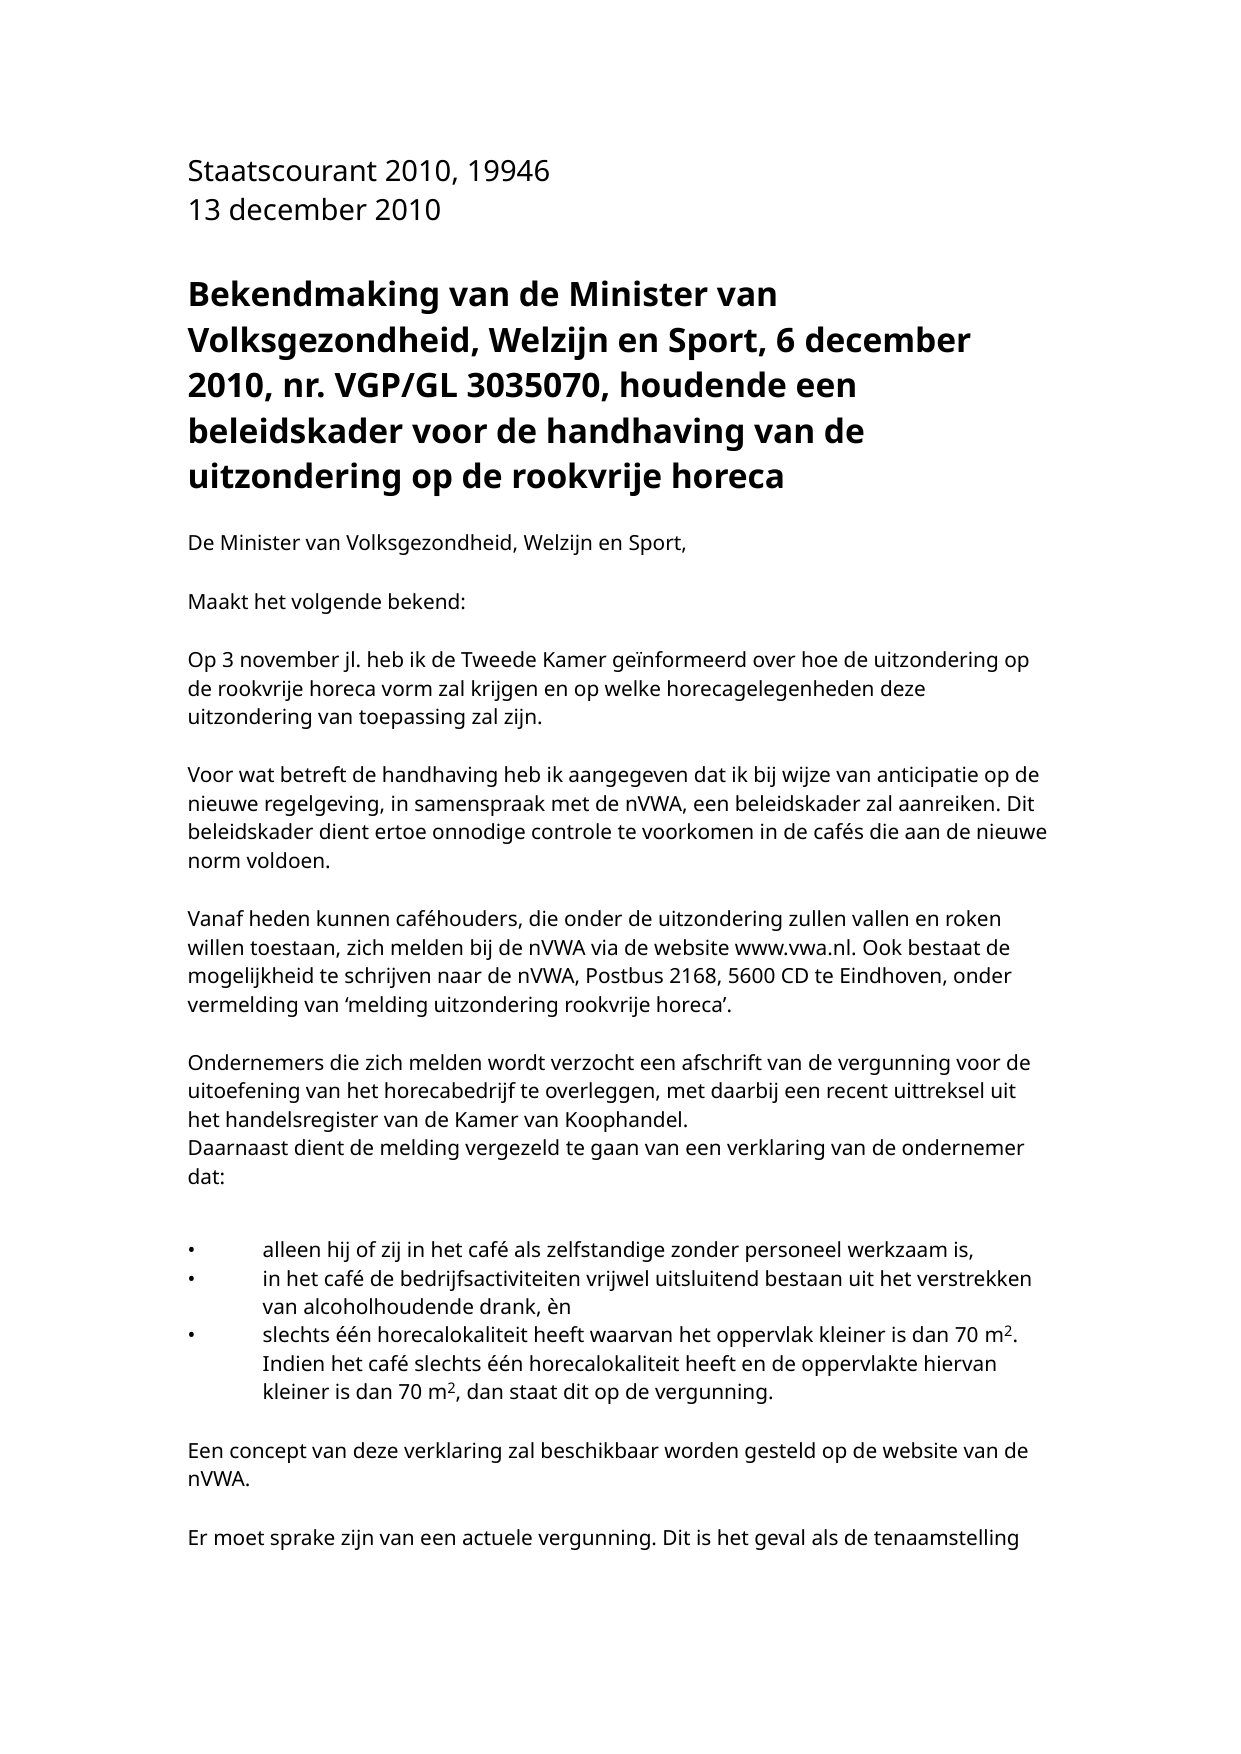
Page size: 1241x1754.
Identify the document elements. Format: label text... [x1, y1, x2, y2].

text Staatscourant 2010, 19946 [187, 150, 1053, 190]
text Ondernemers die zich melden wordt verzocht een afschrift van de vergunning voor de uitoefening van het horecabedrijf te overleggen, met daarbij een recent uittreksel uit het handelsregister van de Kamer van Koophandel. [187, 1048, 1053, 1133]
text Maakt het volgende bekend: [187, 587, 1053, 615]
list alleen hij of zij in het café als zelfstandige zonder personeel werkzaam is, [187, 1235, 1053, 1264]
text 13 december 2010 [187, 190, 1053, 229]
list slechts één horecalokaliteit heeft waarvan het oppervlak kleiner is dan 70 m2. Indien het café slechts één horecalokaliteit heeft en de oppervlakte hiervan kleiner is dan 70 m2, dan staat dit op de vergunning. [187, 1321, 1053, 1406]
text Er moet sprake zijn van een actuele vergunning. Dit is het geval als de tenaamstelling [187, 1523, 1053, 1551]
text Daarnaast dient de melding vergezeld te gaan van een verklaring van de ondernemer dat: [187, 1133, 1053, 1190]
text Vanaf heden kunnen caféhouders, die onder de uitzondering zullen vallen en roken willen toestaan, zich melden bij de nVWA via de website www.vwa.nl. Ook bestaat de mogelijkheid te schrijven naar de nVWA, Postbus 2168, 5600 CD te Eindhoven, onder vermelding van ‘melding uitzondering rookvrije horeca’. [187, 904, 1053, 1018]
text Op 3 november jl. heb ik de Tweede Kamer geïnformeerd over hoe de uitzondering op de rookvrije horeca vorm zal krijgen en op welke horecagelegenheden deze uitzondering van toepassing zal zijn. [187, 645, 1053, 731]
text De Minister van Volksgezondheid, Welzijn en Sport, [187, 528, 1053, 557]
text Een concept van deze verklaring zal beschikbaar worden gesteld op de website van de nVWA. [187, 1436, 1053, 1493]
text Voor wat betreft de handhaving heb ik aangegeven dat ik bij wijze van anticipatie op de nieuwe regelgeving, in samenspraak met de nVWA, een beleidskader zal aanreiken. Dit beleidskader dient ertoe onnodige controle te voorkomen in de cafés die aan de nieuwe norm voldoen. [187, 761, 1053, 874]
list in het café de bedrijfsactiviteiten vrijwel uitsluitend bestaan uit het verstrekken van alcoholhoudende drank, èn [187, 1264, 1053, 1321]
subtitle Bekendmaking van de Minister van Volksgezondheid, Welzijn en Sport, 6 december 2010, nr. VGP/GL 3035070, houdende een beleidskader voor de handhaving van de uitzondering op de rookvrije horeca [187, 271, 1053, 498]
